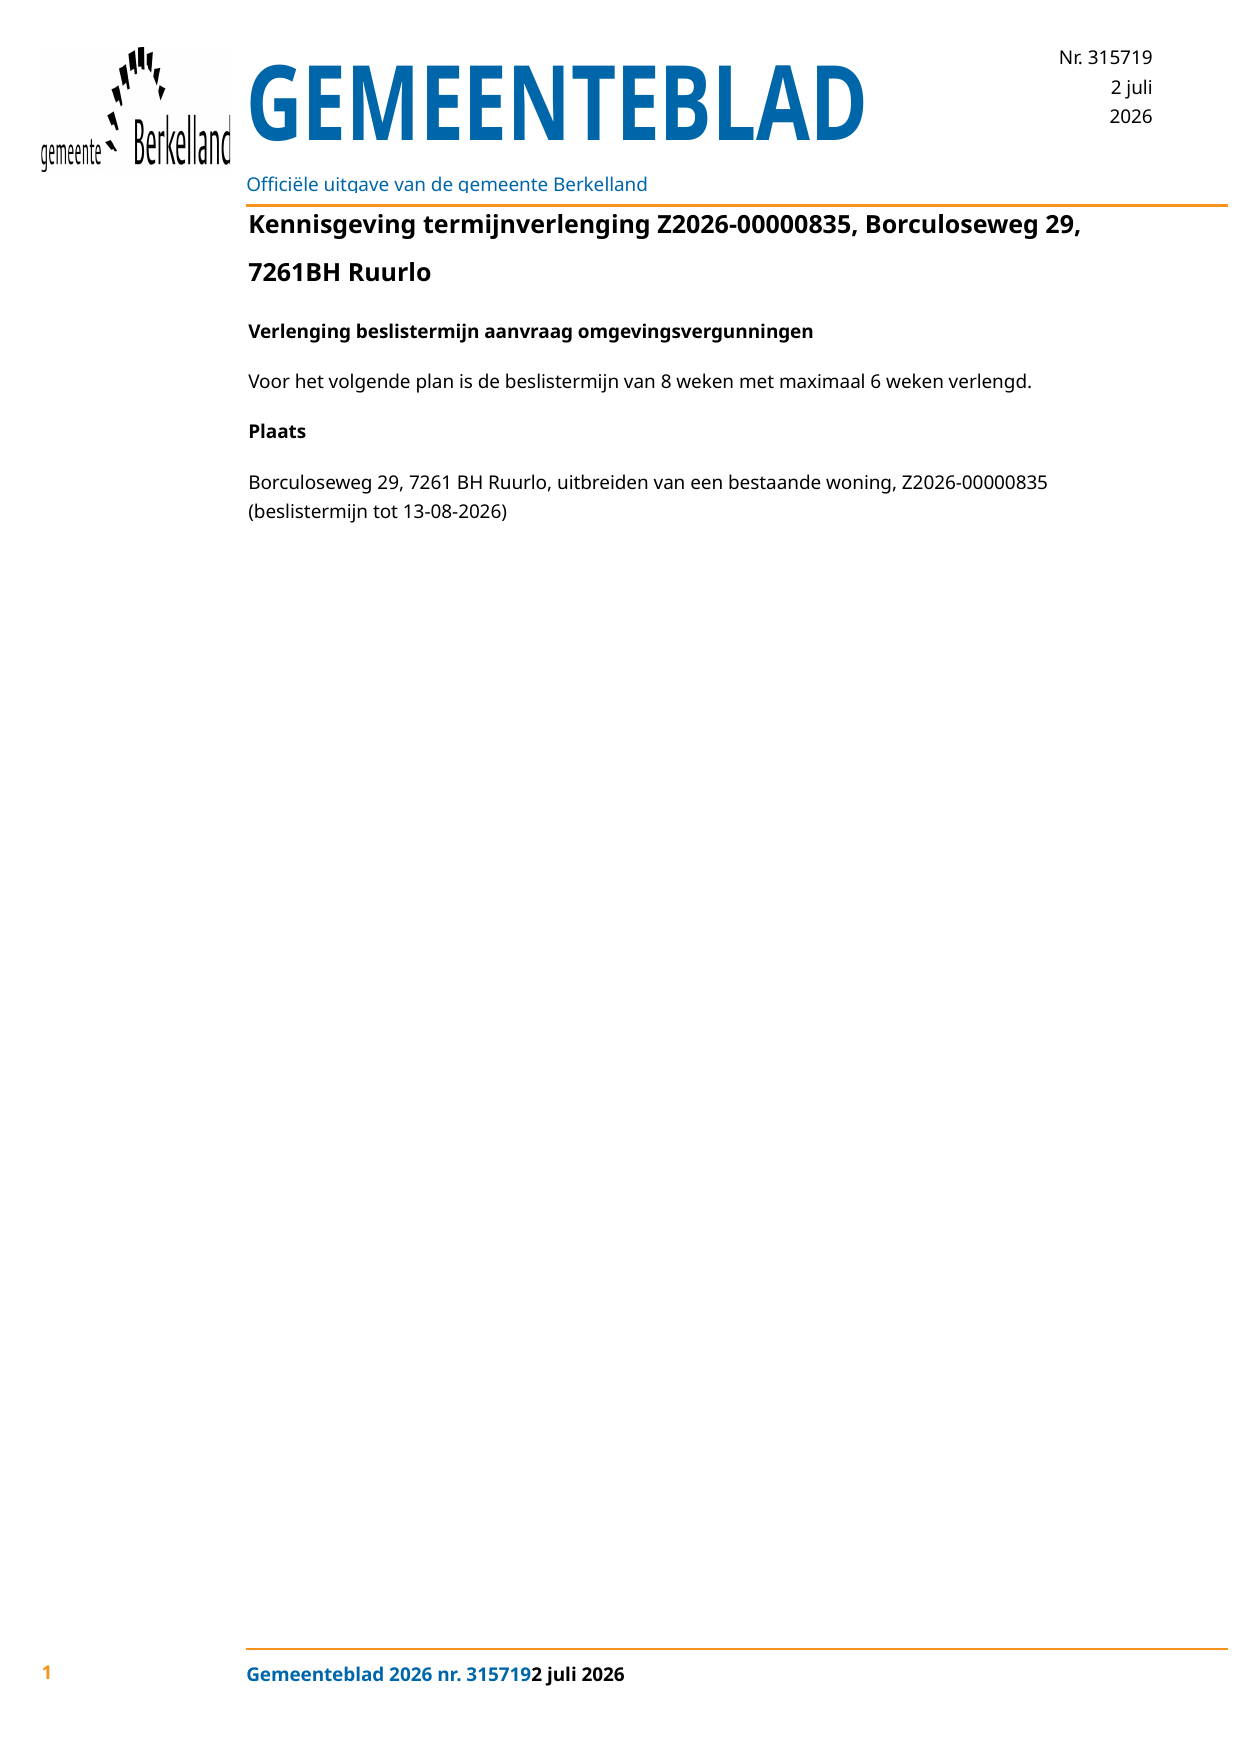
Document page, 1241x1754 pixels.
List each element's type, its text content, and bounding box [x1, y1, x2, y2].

picture [41, 47, 231, 172]
text Borculoseweg 29, 7261 BH Ruurlo, uitbreiden van een bestaande woning, Z2026-00000835 (beslistermijn tot 13-08-2026) [248, 469, 1152, 524]
text Verlenging beslistermijn aanvraag omgevingsvergunningen [248, 318, 1152, 344]
text Plaats [248, 419, 1152, 444]
text Voor het volgende plan is de beslistermijn van 8 weken met maximaal 6 weken verlengd. [248, 368, 1152, 394]
text Kennisgeving termijnverlenging Z2026-00000835, Borculoseweg 29, 7261BH Ruurlo [248, 207, 1152, 288]
